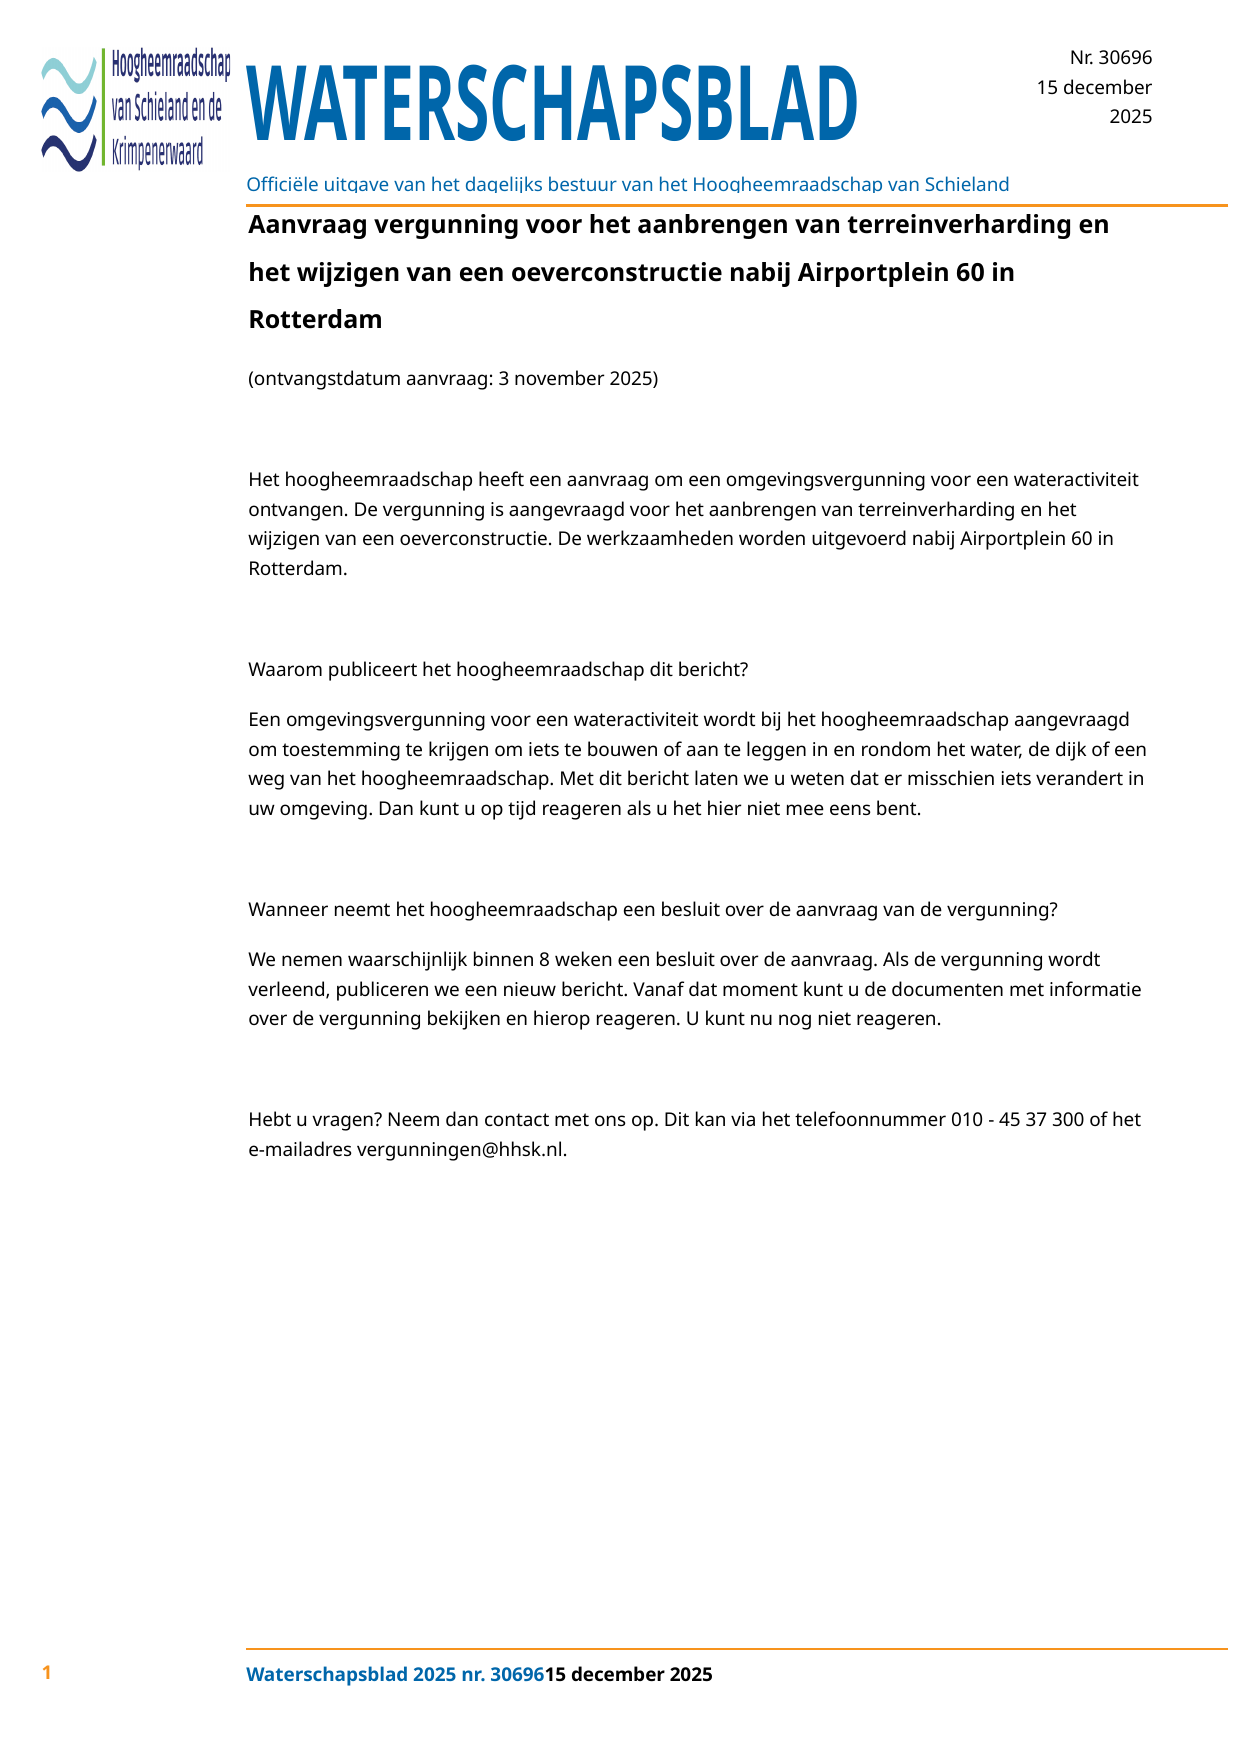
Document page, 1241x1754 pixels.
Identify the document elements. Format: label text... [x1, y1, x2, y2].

text We nemen waarschijnlijk binnen 8 weken een besluit over de aanvraag. Als de vergunning wordt verleend, publiceren we een nieuw bericht. Vanaf dat moment kunt u de documenten met informatie over de vergunning bekijken en hierop reageren. U kunt nu nog niet reageren. [248, 946, 1152, 1031]
text Het hoogheemraadschap heeft een aanvraag om een omgevingsvergunning voor een wateractiviteit ontvangen. De vergunning is aangevraagd voor het aanbrengen van terreinverharding en het wijzigen van een oeverconstructie. De werkzaamheden worden uitgevoerd nabij Airportplein 60 in Rotterdam. [248, 466, 1152, 581]
text Een omgevingsvergunning voor een wateractiviteit wordt bij het hoogheemraadschap aangevraagd om toestemming te krijgen om iets te bouwen of aan te leggen in en rondom het water, de dijk of een weg van het hoogheemraadschap. Met dit bericht laten we u weten dat er misschien iets verandert in uw omgeving. Dan kunt u op tijd reageren als u het hier niet mee eens bent. [248, 706, 1152, 821]
text Hebt u vragen? Neem dan contact met ons op. Dit kan via het telefoonnummer 010 - 45 37 300 of het e-mailadres vergunningen@hhsk.nl. [248, 1106, 1152, 1162]
text (ontvangstdatum aanvraag: 3 november 2025) [248, 366, 1152, 391]
text Waarom publiceert het hoogheemraadschap dit bericht? [248, 656, 1152, 682]
picture [41, 47, 231, 172]
text Wanneer neemt het hoogheemraadschap een besluit over de aanvraag van de vergunning? [248, 896, 1152, 922]
text Aanvraag vergunning voor het aanbrengen van terreinverharding en het wijzigen van een oeverconstructie nabij Airportplein 60 in Rotterdam [248, 207, 1152, 336]
